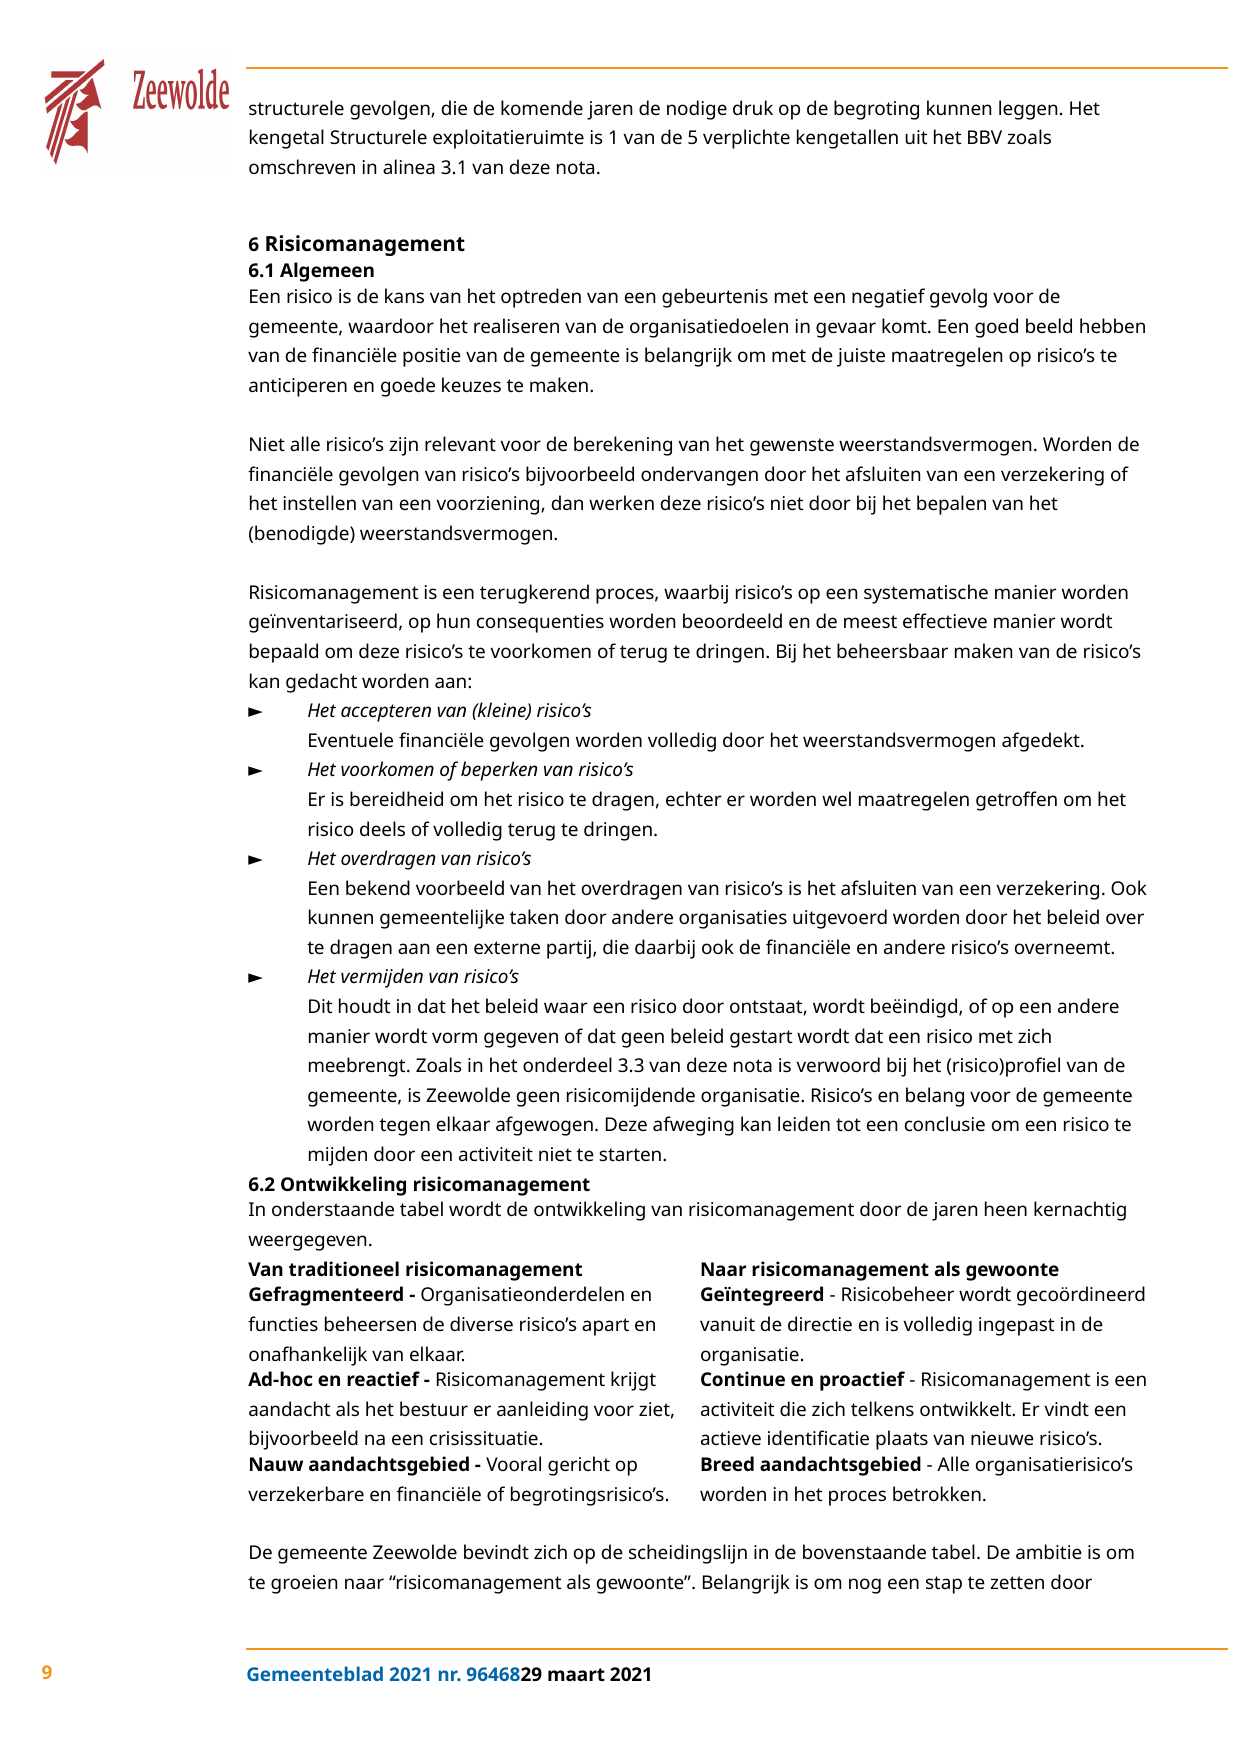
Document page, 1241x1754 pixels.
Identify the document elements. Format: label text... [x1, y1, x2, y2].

text 6.2 Ontwikkeling risicomanagement [248, 1171, 1152, 1197]
text Een risico is de kans van het optreden van een gebeurtenis met een negatief gevolg voor de gemeente, waardoor het realiseren van de organisatiedoelen in gevaar komt. Een goed beeld hebben van de financiële positie van de gemeente is belangrijk om met de juiste maatregelen op risico’s te anticiperen en goede keuzes te maken. [248, 283, 1152, 398]
table_cell Ad-hoc en reactief - Risicomanagement krijgt aandacht als het bestuur er aanleiding voor ziet, bijvoorbeeld na een crisissituatie. [248, 1366, 700, 1451]
table_cell Breed aandachtsgebied - Alle organisatierisico’s worden in het proces betrokken. [700, 1451, 1152, 1507]
table_cell Nauw aandachtsgebied - Vooral gericht op verzekerbare en financiële of begrotingsrisico’s. [248, 1451, 700, 1507]
picture [41, 47, 231, 172]
list Dit houdt in dat het beleid waar een risico door ontstaat, wordt beëindigd, of op een andere manier wordt vorm gegeven of dat geen beleid gestart wordt dat een risico met zich meebrengt. Zoals in het onderdeel 3.3 van deze nota is verwoord bij het (risico)profiel van de gemeente, is Zeewolde geen risicomijdende organisatie. Risico’s en belang voor de gemeente worden tegen elkaar afgewogen. Deze afweging kan leiden tot een conclusie om een risico te mijden door een activiteit niet te starten. [248, 993, 1152, 1167]
text structurele gevolgen, die de komende jaren de nodige druk op de begroting kunnen leggen. Het kengetal Structurele exploitatieruimte is 1 van de 5 verplichte kengetallen uit het BBV zoals omschreven in alinea 3.1 van deze nota. [248, 95, 1152, 180]
text 6.1 Algemeen [248, 258, 1152, 283]
text 6 Risicomanagement [248, 229, 1152, 258]
list Het overdragen van risico’s [248, 845, 1152, 871]
table_header Naar risicomanagement als gewoonte [700, 1256, 1152, 1282]
text In onderstaande tabel wordt de ontwikkeling van risicomanagement door de jaren heen kernachtig weergegeven. [248, 1197, 1152, 1252]
list Er is bereidheid om het risico te dragen, echter er worden wel maatregelen getroffen om het risico deels of volledig terug te dringen. [248, 786, 1152, 842]
table_cell Geïntegreerd - Risicobeheer wordt gecoördineerd vanuit de directie en is volledig ingepast in de organisatie. [700, 1282, 1152, 1366]
list Het accepteren van (kleine) risico’s [248, 697, 1152, 723]
list Het voorkomen of beperken van risico’s [248, 757, 1152, 782]
table_header Van traditioneel risicomanagement [248, 1256, 700, 1282]
table_cell Continue en proactief - Risicomanagement is een activiteit die zich telkens ontwikkelt. Er vindt een actieve identificatie plaats van nieuwe risico’s. [700, 1366, 1152, 1451]
text Niet alle risico’s zijn relevant voor de berekening van het gewenste weerstandsvermogen. Worden de financiële gevolgen van risico’s bijvoorbeeld ondervangen door het afsluiten van een verzekering of het instellen van een voorziening, dan werken deze risico’s niet door bij het bepalen van het (benodigde) weerstandsvermogen. [248, 431, 1152, 546]
list Het vermijden van risico’s [248, 964, 1152, 989]
list Een bekend voorbeeld van het overdragen van risico’s is het afsluiten van een verzekering. Ook kunnen gemeentelijke taken door andere organisaties uitgevoerd worden door het beleid over te dragen aan een externe partij, die daarbij ook de financiële en andere risico’s overneemt. [248, 875, 1152, 960]
text De gemeente Zeewolde bevindt zich op de scheidingslijn in de bovenstaande tabel. De ambitie is om te groeien naar “risicomanagement als gewoonte”. Belangrijk is om nog een stap te zetten door [248, 1539, 1152, 1595]
text Risicomanagement is een terugkerend proces, waarbij risico’s op een systematische manier worden geïnventariseerd, op hun consequenties worden beoordeeld en de meest effectieve manier wordt bepaald om deze risico’s te voorkomen of terug te dringen. Bij het beheersbaar maken van de risico’s kan gedacht worden aan: [248, 579, 1152, 694]
list Eventuele financiële gevolgen worden volledig door het weerstandsvermogen afgedekt. [248, 727, 1152, 753]
table_cell Gefragmenteerd - Organisatieonderdelen en functies beheersen de diverse risico’s apart en onafhankelijk van elkaar. [248, 1282, 700, 1366]
